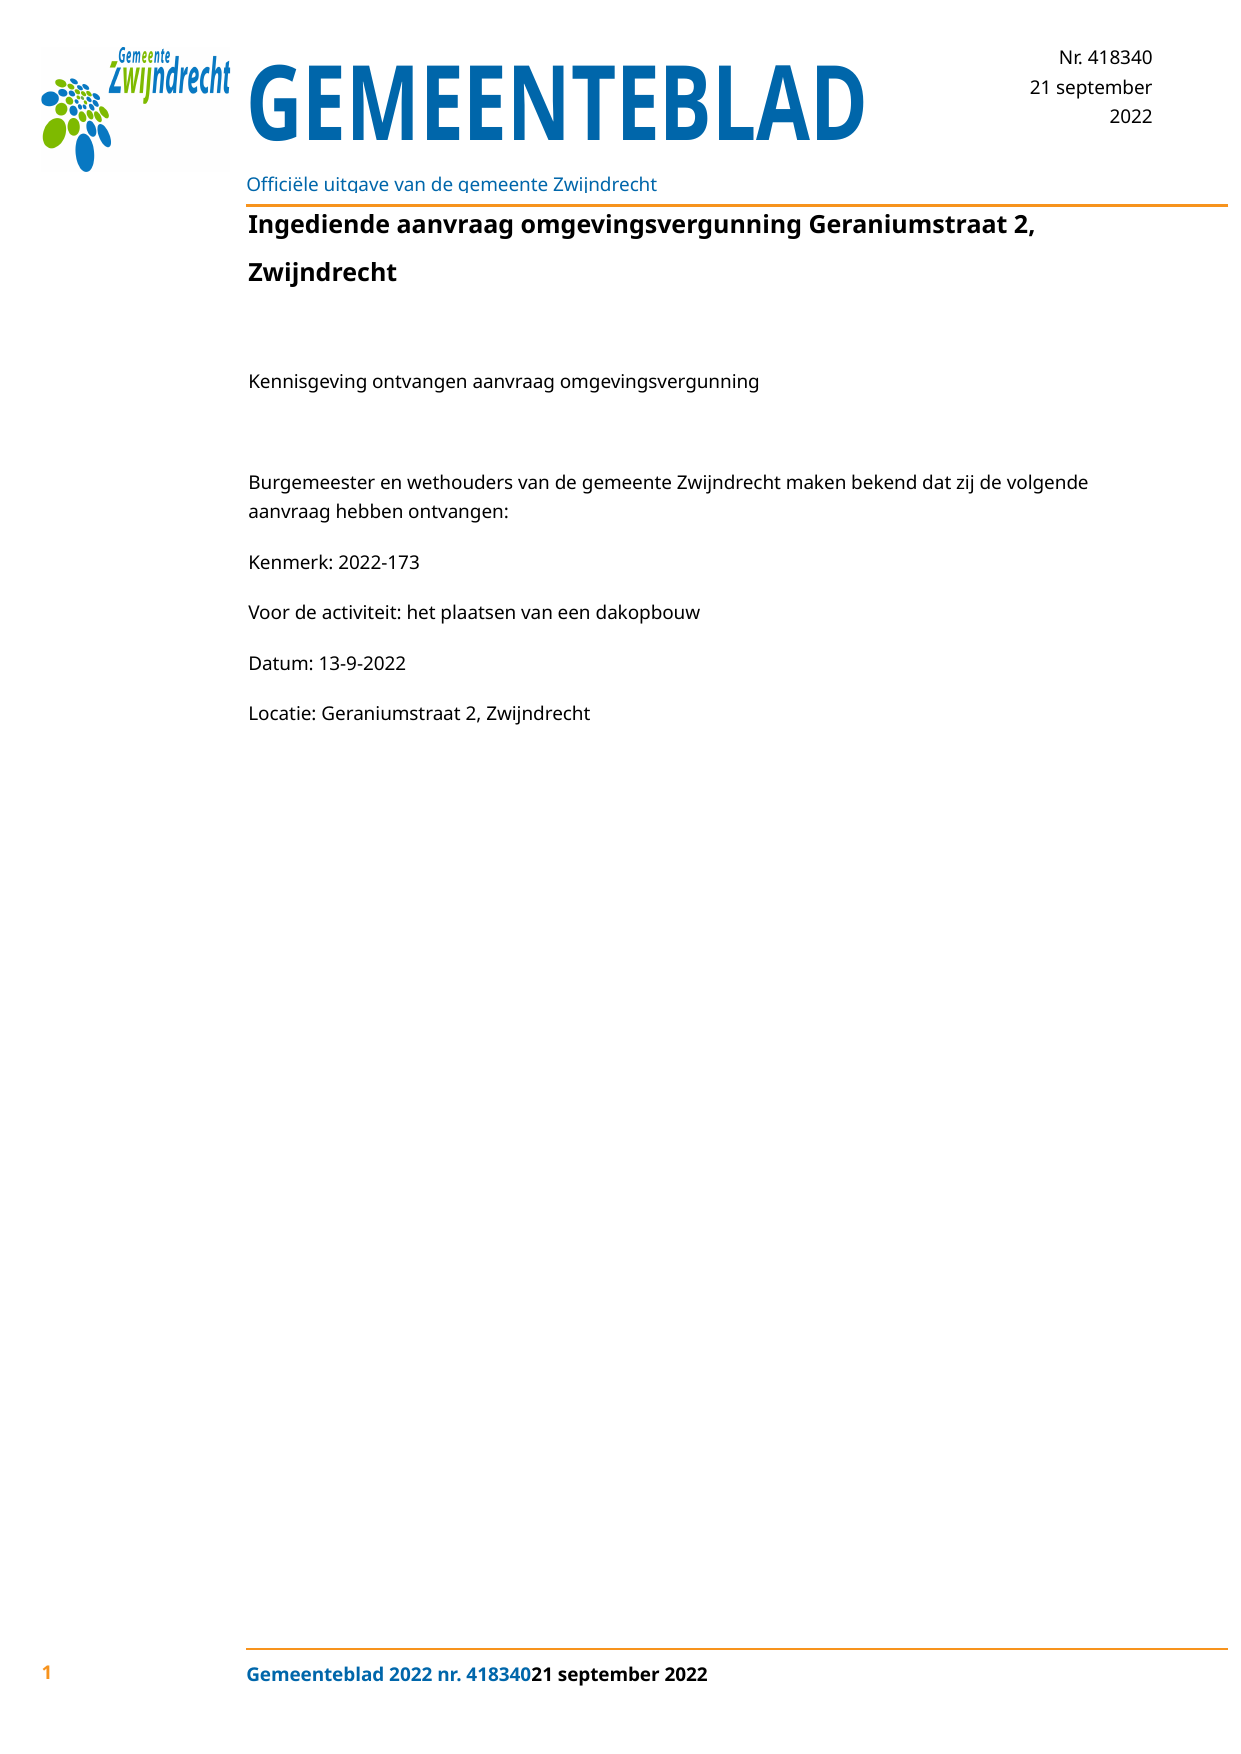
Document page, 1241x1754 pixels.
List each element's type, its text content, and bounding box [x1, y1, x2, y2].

text Voor de activiteit: het plaatsen van een dakopbouw [248, 599, 1152, 625]
text Locatie: Geraniumstraat 2, Zwijndrecht [248, 700, 1152, 726]
text Kenmerk: 2022-173 [248, 549, 1152, 575]
picture [41, 47, 231, 172]
text Kennisgeving ontvangen aanvraag omgevingsvergunning [248, 368, 1152, 394]
text Datum: 13-9-2022 [248, 650, 1152, 676]
text Burgemeester en wethouders van de gemeente Zwijndrecht maken bekend dat zij de volgende aanvraag hebben ontvangen: [248, 469, 1152, 524]
text Ingediende aanvraag omgevingsvergunning Geraniumstraat 2, Zwijndrecht [248, 207, 1152, 288]
